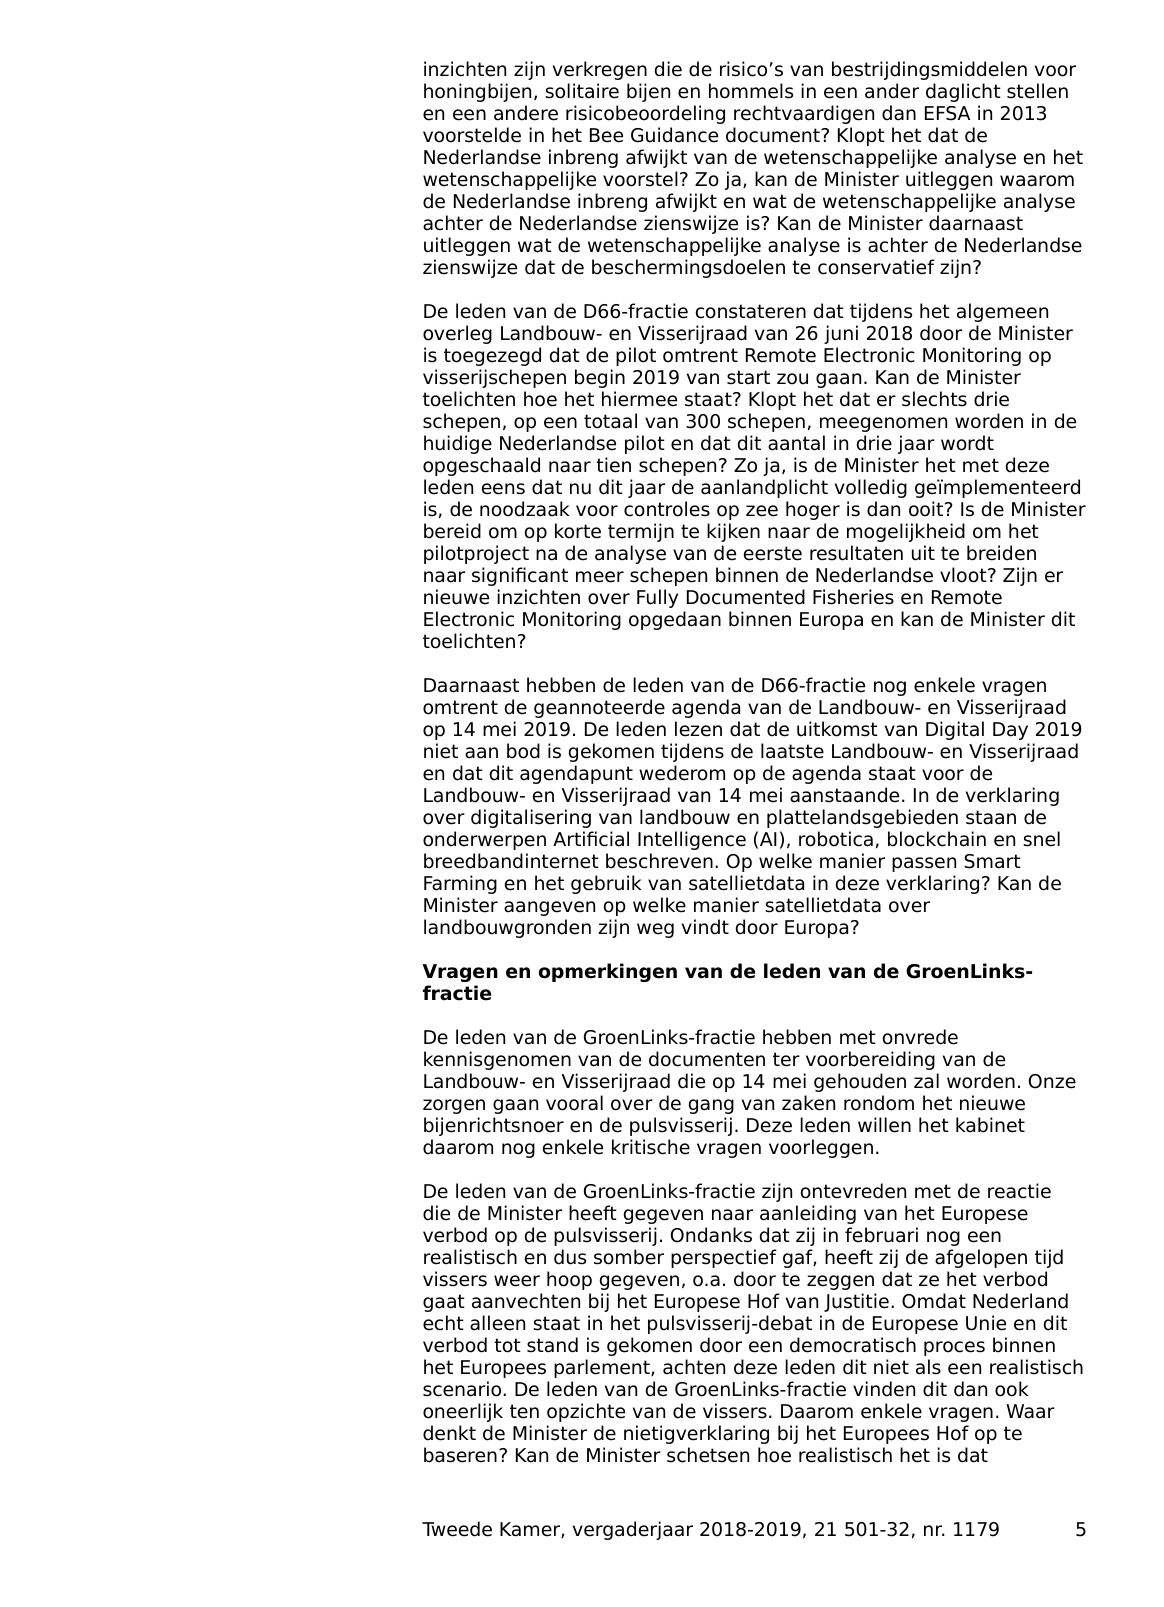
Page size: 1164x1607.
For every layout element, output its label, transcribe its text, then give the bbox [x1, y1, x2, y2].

text De leden van de D66-fractie constateren dat tijdens het algemeen overleg Landbouw- en Visserijraad van 26 juni 2018 door de Minister is toegezegd dat de pilot omtrent Remote Electronic Monitoring op visserijschepen begin 2019 van start zou gaan. Kan de Minister toelichten hoe het hiermee staat? Klopt het dat er slechts drie schepen, op een totaal van 300 schepen, meegenomen worden in de huidige Nederlandse pilot en dat dit aantal in drie jaar wordt opgeschaald naar tien schepen? Zo ja, is de Minister het met deze leden eens dat nu dit jaar de aanlandplicht volledig geïmplementeerd is, de noodzaak voor controles op zee hoger is dan ooit? Is de Minister bereid om op korte termijn te kijken naar de mogelijkheid om het pilotproject na de analyse van de eerste resultaten uit te breiden naar significant meer schepen binnen de Nederlandse vloot? Zijn er nieuwe inzichten over Fully Documented Fisheries en Remote Electronic Monitoring opgedaan binnen Europa en kan de Minister dit toelichten? [422, 301, 1087, 653]
text De leden van de GroenLinks-fractie hebben met onvrede kennisgenomen van de documenten ter voorbereiding van de Landbouw- en Visserijraad die op 14 mei gehouden zal worden. Onze zorgen gaan vooral over de gang van zaken rondom het nieuwe bijenrichtsnoer en de pulsvisserij. Deze leden willen het kabinet daarom nog enkele kritische vragen voorleggen. [422, 1027, 1087, 1159]
text inzichten zijn verkregen die de risico’s van bestrijdingsmiddelen voor honingbijen, solitaire bijen en hommels in een ander daglicht stellen en een andere risicobeoordeling rechtvaardigen dan EFSA in 2013 voorstelde in het Bee Guidance document? Klopt het dat de Nederlandse inbreng afwijkt van de wetenschappelijke analyse en het wetenschappelijke voorstel? Zo ja, kan de Minister uitleggen waarom de Nederlandse inbreng afwijkt en wat de wetenschappelijke analyse achter de Nederlandse zienswijze is? Kan de Minister daarnaast uitleggen wat de wetenschappelijke analyse is achter de Nederlandse zienswijze dat de beschermingsdoelen te conservatief zijn? [422, 59, 1087, 279]
text Daarnaast hebben de leden van de D66-fractie nog enkele vragen omtrent de geannoteerde agenda van de Landbouw- en Visserijraad op 14 mei 2019. De leden lezen dat de uitkomst van Digital Day 2019 niet aan bod is gekomen tijdens de laatste Landbouw- en Visserijraad en dat dit agendapunt wederom op de agenda staat voor de Landbouw- en Visserijraad van 14 mei aanstaande. In de verklaring over digitalisering van landbouw en plattelandsgebieden staan de onderwerpen Artificial Intelligence (AI), robotica, blockchain en snel breedbandinternet beschreven. Op welke manier passen Smart Farming en het gebruik van satellietdata in deze verklaring? Kan de Minister aangeven op welke manier satellietdata over landbouwgronden zijn weg vindt door Europa? [422, 675, 1087, 939]
subtitle Vragen en opmerkingen van de leden van de GroenLinks-fractie [422, 961, 1087, 1005]
text De leden van de GroenLinks-fractie zijn ontevreden met de reactie die de Minister heeft gegeven naar aanleiding van het Europese verbod op de pulsvisserij. Ondanks dat zij in februari nog een realistisch en dus somber perspectief gaf, heeft zij de afgelopen tijd vissers weer hoop gegeven, o.a. door te zeggen dat ze het verbod gaat aanvechten bij het Europese Hof van Justitie. Omdat Nederland echt alleen staat in het pulsvisserij-debat in de Europese Unie en dit verbod tot stand is gekomen door een democratisch proces binnen het Europees parlement, achten deze leden dit niet als een realistisch scenario. De leden van de GroenLinks-fractie vinden dit dan ook oneerlijk ten opzichte van de vissers. Daarom enkele vragen. Waar denkt de Minister de nietigverklaring bij het Europees Hof op te baseren? Kan de Minister schetsen hoe realistisch het is dat [422, 1181, 1087, 1467]
